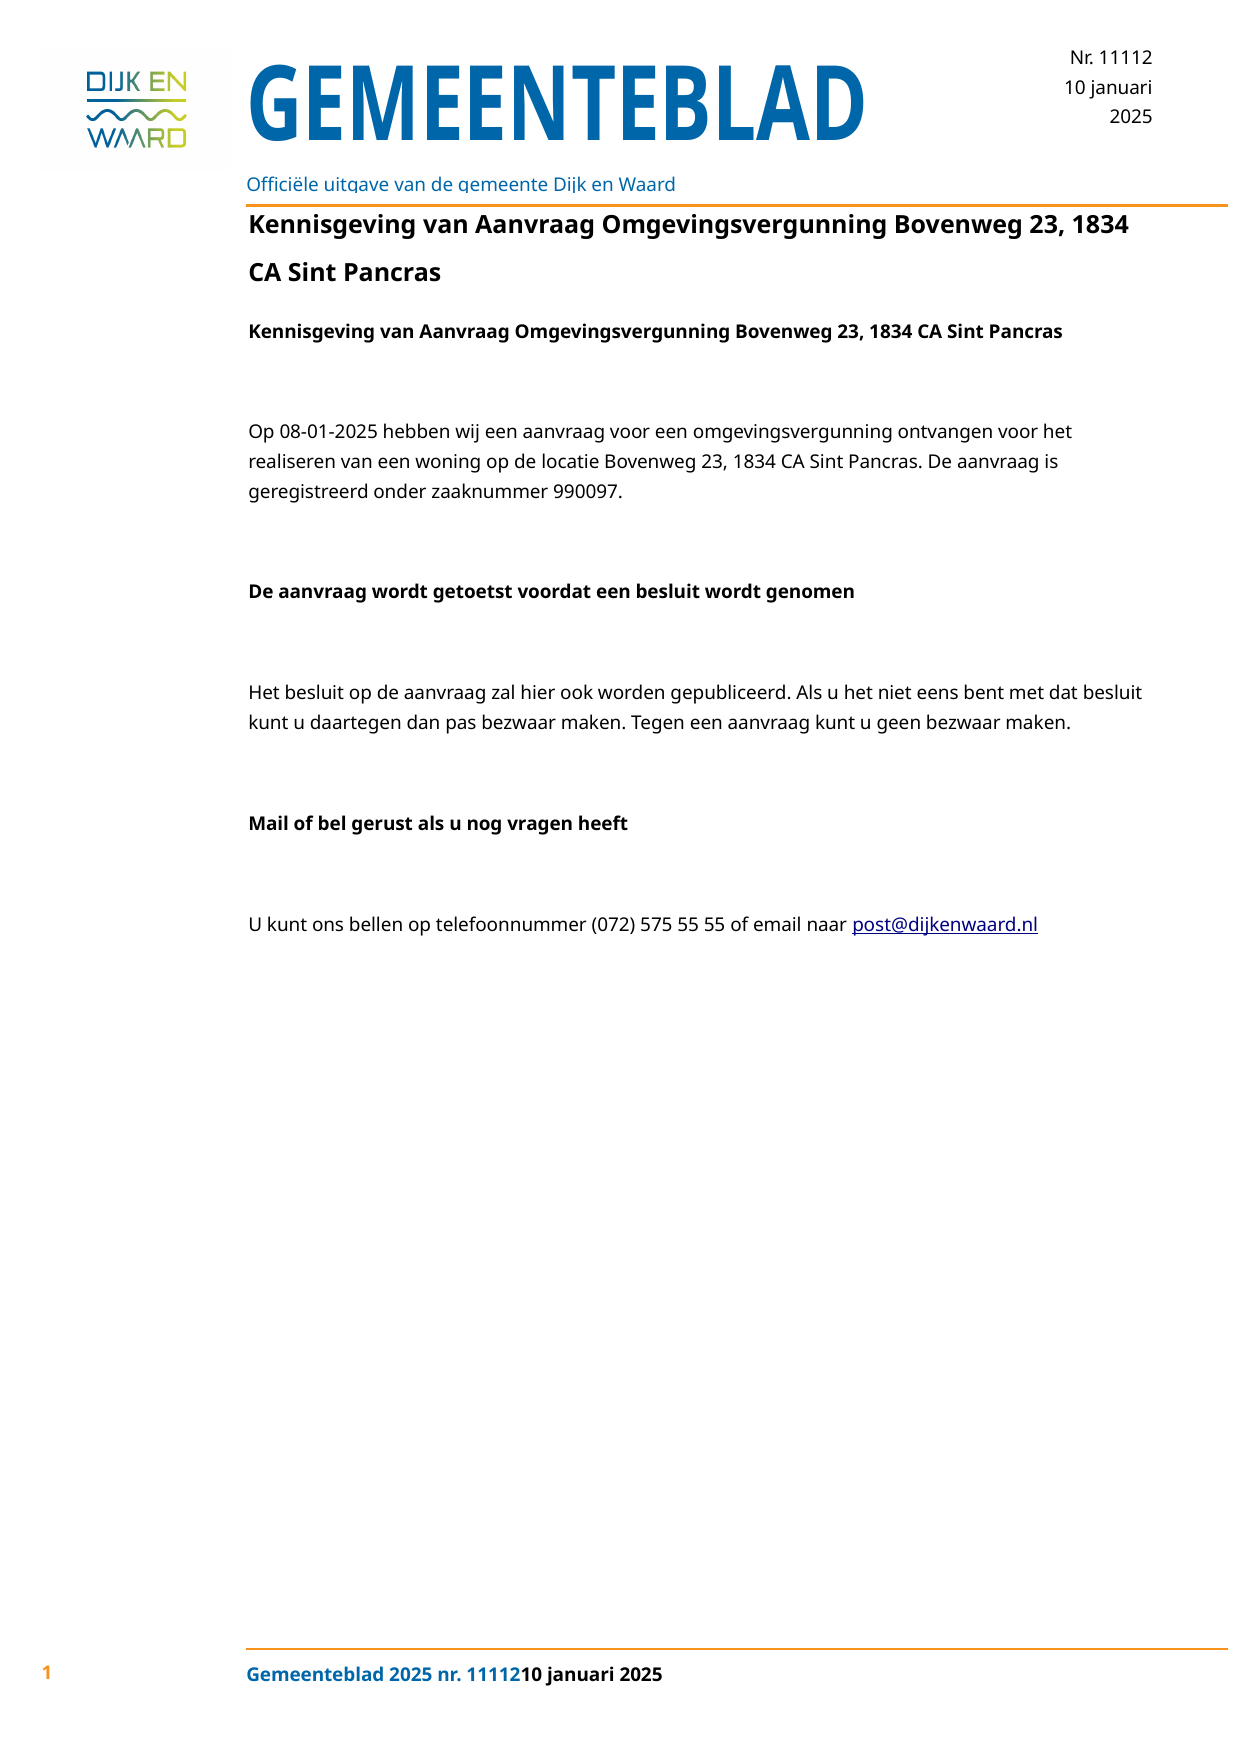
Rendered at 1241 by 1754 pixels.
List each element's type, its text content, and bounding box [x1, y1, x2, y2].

text Het besluit op de aanvraag zal hier ook worden gepubliceerd. Als u het niet eens bent met dat besluit kunt u daartegen dan pas bezwaar maken. Tegen een aanvraag kunt u geen bezwaar maken. [248, 679, 1152, 735]
picture [41, 47, 231, 172]
text U kunt ons bellen op telefoonnummer (072) 575 55 55 of email naar post@dijkenwaard.nl [248, 911, 1152, 937]
text Op 08-01-2025 hebben wij een aanvraag voor een omgevingsvergunning ontvangen voor het realiseren van een woning op de locatie Bovenweg 23, 1834 CA Sint Pancras. De aanvraag is geregistreerd onder zaaknummer 990097. [248, 419, 1152, 504]
text Mail of bel gerust als u nog vragen heeft [248, 810, 1152, 836]
text De aanvraag wordt getoetst voordat een besluit wordt genomen [248, 579, 1152, 604]
text Kennisgeving van Aanvraag Omgevingsvergunning Bovenweg 23, 1834 CA Sint Pancras [248, 318, 1152, 344]
text Kennisgeving van Aanvraag Omgevingsvergunning Bovenweg 23, 1834 CA Sint Pancras [248, 207, 1152, 288]
